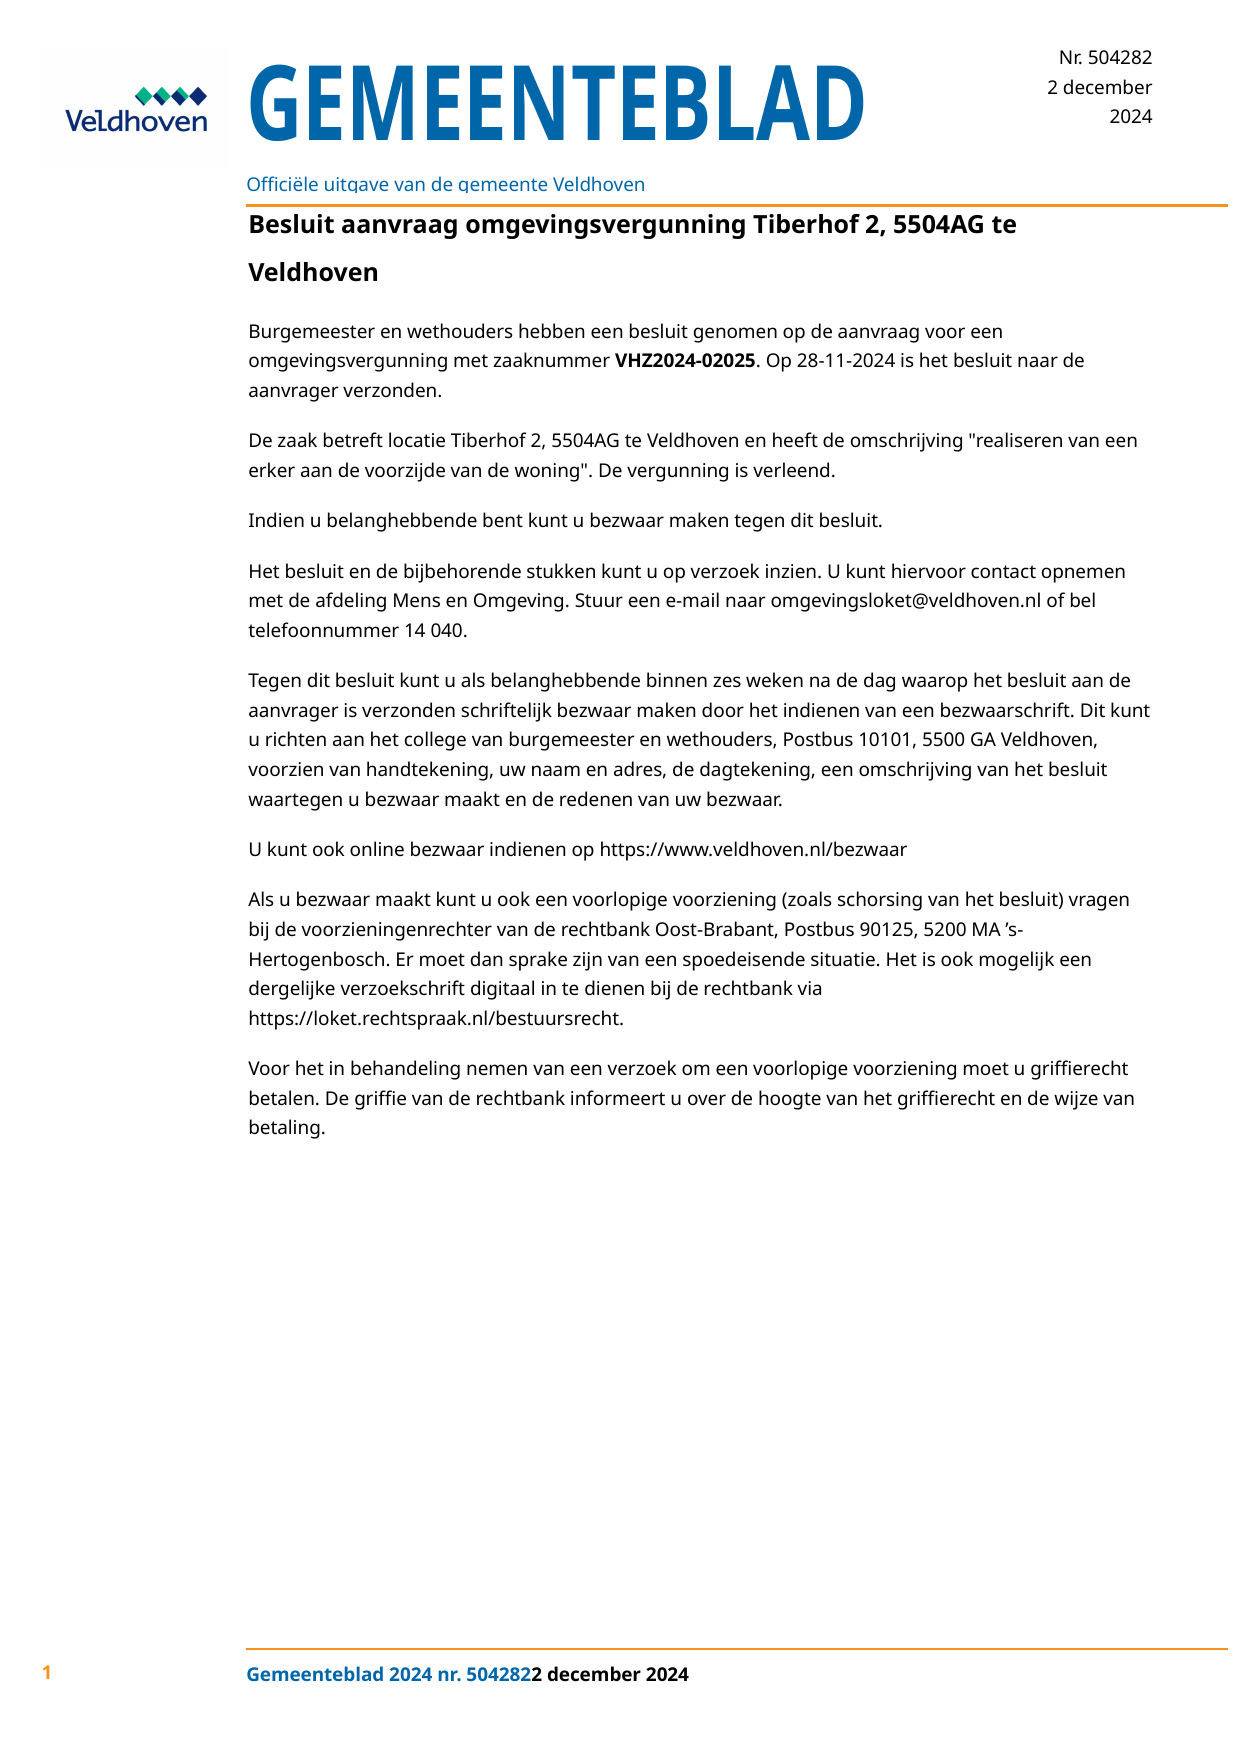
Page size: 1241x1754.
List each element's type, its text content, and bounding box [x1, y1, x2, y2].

text Tegen dit besluit kunt u als belanghebbende binnen zes weken na de dag waarop het besluit aan de aanvrager is verzonden schriftelijk bezwaar maken door het indienen van een bezwaarschrift. Dit kunt u richten aan het college van burgemeester en wethouders, Postbus 10101, 5500 GA Veldhoven, voorzien van handtekening, uw naam en adres, de dagtekening, een omschrijving van het besluit waartegen u bezwaar maakt en de redenen van uw bezwaar. [248, 667, 1152, 812]
text Voor het in behandeling nemen van een verzoek om een voorlopige voorziening moet u griffierecht betalen. De griffie van de rechtbank informeert u over de hoogte van het griffierecht en de wijze van betaling. [248, 1055, 1152, 1140]
text De zaak betreft locatie Tiberhof 2, 5504AG te Veldhoven en heeft de omschrijving "realiseren van een erker aan de voorzijde van de woning". De vergunning is verleend. [248, 427, 1152, 483]
picture [41, 47, 231, 172]
text Als u bezwaar maakt kunt u ook een voorlopige voorziening (zoals schorsing van het besluit) vragen bij de voorzieningenrechter van de rechtbank Oost-Brabant, Postbus 90125, 5200 MA ’s-Hertogenbosch. Er moet dan sprake zijn van een spoedeisende situatie. Het is ook mogelijk een dergelijke verzoekschrift digitaal in te dienen bij de rechtbank via https://loket.rechtspraak.nl/bestuursrecht. [248, 887, 1152, 1031]
text U kunt ook online bezwaar indienen op https://www.veldhoven.nl/bezwaar [248, 836, 1152, 862]
text Besluit aanvraag omgevingsvergunning Tiberhof 2, 5504AG te Veldhoven [248, 207, 1152, 288]
text Indien u belanghebbende bent kunt u bezwaar maken tegen dit besluit. [248, 507, 1152, 533]
text Burgemeester en wethouders hebben een besluit genomen op de aanvraag voor een omgevingsvergunning met zaaknummer VHZ2024-02025. Op 28-11-2024 is het besluit naar de aanvrager verzonden. [248, 318, 1152, 403]
text Het besluit en de bijbehorende stukken kunt u op verzoek inzien. U kunt hiervoor contact opnemen met de afdeling Mens en Omgeving. Stuur een e-mail naar omgevingsloket@veldhoven.nl of bel telefoonnummer 14 040. [248, 558, 1152, 643]
